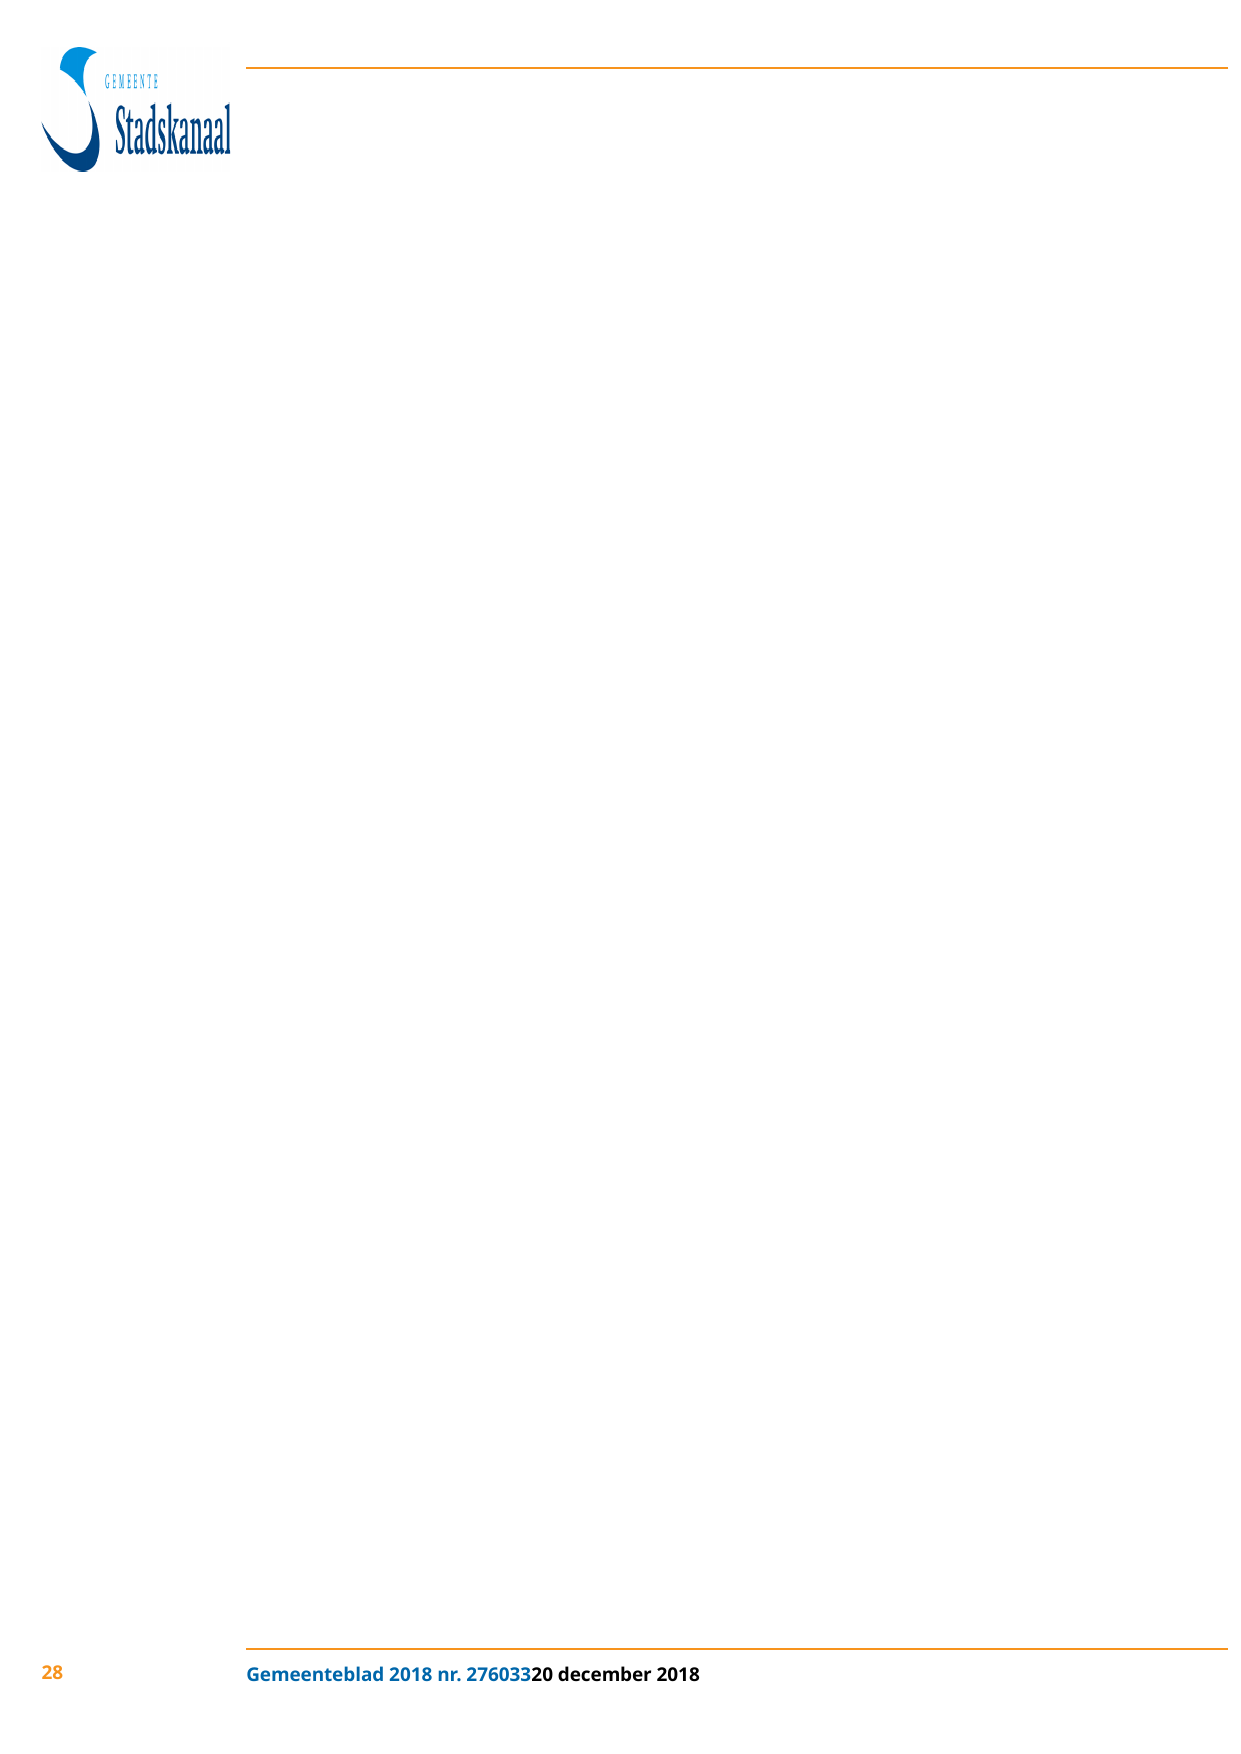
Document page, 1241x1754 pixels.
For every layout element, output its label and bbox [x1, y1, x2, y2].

picture [41, 47, 231, 172]
